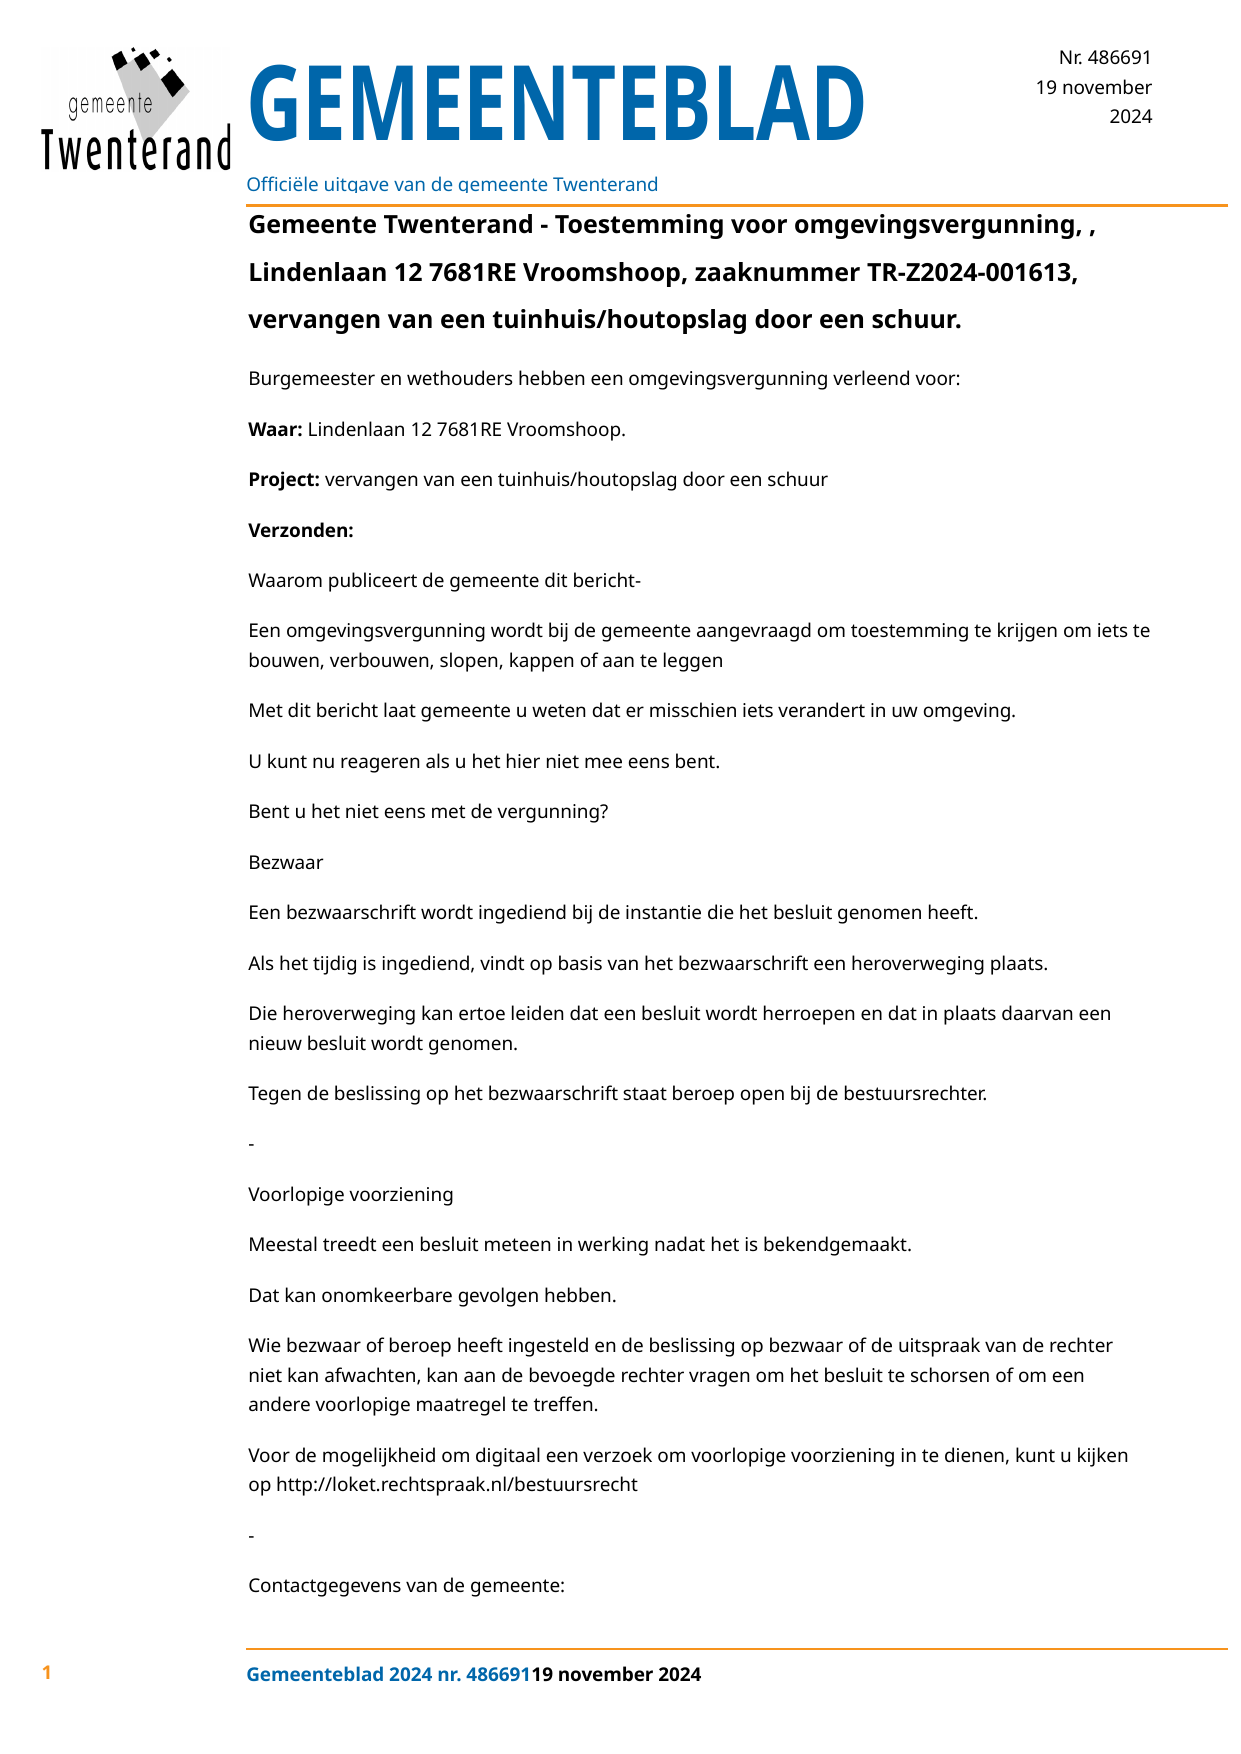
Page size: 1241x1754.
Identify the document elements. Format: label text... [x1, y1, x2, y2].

text - [248, 1522, 1152, 1547]
text Verzonden: [248, 517, 1152, 542]
text Een omgevingsvergunning wordt bij de gemeente aangevraagd om toestemming te krijgen om iets te bouwen, verbouwen, slopen, kappen of aan te leggen [248, 618, 1152, 673]
text Die heroverweging kan ertoe leiden dat een besluit wordt herroepen en dat in plaats daarvan een nieuw besluit wordt genomen. [248, 1000, 1152, 1055]
picture [41, 47, 231, 172]
text - [248, 1131, 1152, 1156]
text Wie bezwaar of beroep heeft ingesteld en de beslissing op bezwaar of de uitspraak van de rechter niet kan afwachten, kan aan de bevoegde rechter vragen om het besluit te schorsen of om een andere voorlopige maatregel te treffen. [248, 1332, 1152, 1417]
text Voorlopige voorziening [248, 1181, 1152, 1207]
text Gemeente Twenterand - Toestemming voor omgevingsvergunning, , Lindenlaan 12 7681RE Vroomshoop, zaaknummer TR-Z2024-001613, vervangen van een tuinhuis/houtopslag door een schuur. [248, 207, 1152, 336]
text Voor de mogelijkheid om digitaal een verzoek om voorlopige voorziening in te dienen, kunt u kijken op http://loket.rechtspraak.nl/bestuursrecht [248, 1442, 1152, 1497]
text Tegen de beslissing op het bezwaarschrift staat beroep open bij de bestuursrechter. [248, 1080, 1152, 1106]
text Een bezwaarschrift wordt ingediend bij de instantie die het besluit genomen heeft. [248, 899, 1152, 925]
text Bent u het niet eens met de vergunning? [248, 798, 1152, 824]
text Bezwaar [248, 849, 1152, 874]
text U kunt nu reageren als u het hier niet mee eens bent. [248, 748, 1152, 774]
text Project: vervangen van een tuinhuis/houtopslag door een schuur [248, 466, 1152, 492]
text Burgemeester en wethouders hebben een omgevingsvergunning verleend voor: [248, 366, 1152, 391]
text Met dit bericht laat gemeente u weten dat er misschien iets verandert in uw omgeving. [248, 698, 1152, 723]
text Waar: Lindenlaan 12 7681RE Vroomshoop. [248, 416, 1152, 442]
text Meestal treedt een besluit meteen in werking nadat het is bekendgemaakt. [248, 1231, 1152, 1257]
text Contactgegevens van de gemeente: [248, 1572, 1152, 1598]
text Als het tijdig is ingediend, vindt op basis van het bezwaarschrift een heroverweging plaats. [248, 950, 1152, 975]
text Waarom publiceert de gemeente dit bericht- [248, 567, 1152, 593]
text Dat kan onomkeerbare gevolgen hebben. [248, 1282, 1152, 1307]
